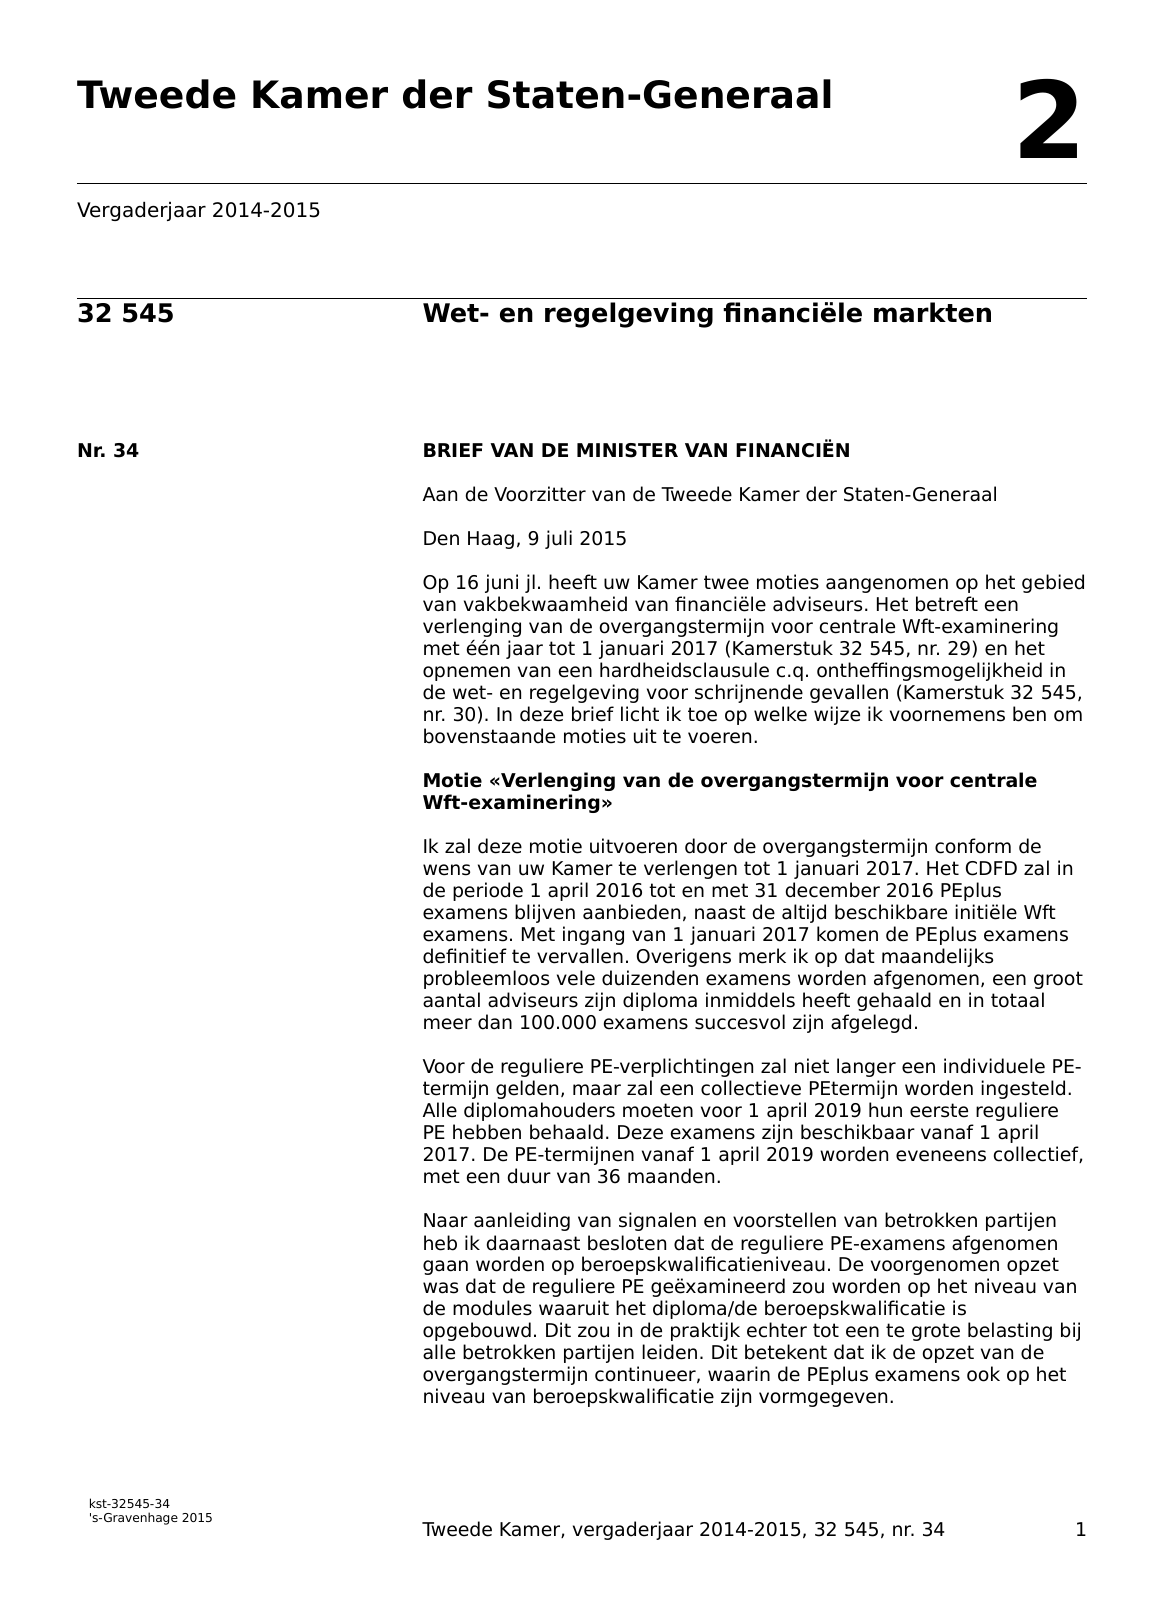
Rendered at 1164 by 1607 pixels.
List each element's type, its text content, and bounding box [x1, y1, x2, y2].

table_cell Vergaderjaar 2014-2015 [77, 184, 1087, 298]
text Aan de Voorzitter van de Tweede Kamer der Staten-Generaal [422, 484, 1087, 506]
text Ik zal deze motie uitvoeren door de overgangstermijn conform de wens van uw Kamer te verlengen tot 1 januari 2017. Het CDFD zal in de periode 1 april 2016 tot en met 31 december 2016 PEplus examens blijven aanbieden, naast de altijd beschikbare initiële Wft examens. Met ingang van 1 januari 2017 komen de PEplus examens definitief te vervallen. Overigens merk ik op dat maandelijks probleemloos vele duizenden examens worden afgenomen, een groot aantal adviseurs zijn diploma inmiddels heeft gehaald en in totaal meer dan 100.000 examens succesvol zijn afgelegd. [422, 836, 1087, 1034]
table_header Tweede Kamer der Staten-Generaal [77, 59, 886, 183]
subtitle Motie «Verlenging van de overgangstermijn voor centrale Wft-examinering» [422, 770, 1087, 814]
text Op 16 juni jl. heeft uw Kamer twee moties aangenomen op het gebied van vakbekwaamheid van financiële adviseurs. Het betreft een verlenging van de overgangstermijn voor centrale Wft-examinering met één jaar tot 1 januari 2017 (Kamerstuk 32 545, nr. 29) en het opnemen van een hardheidsclausule c.q. ontheffingsmogelijkheid in de wet- en regelgeving voor schrijnende gevallen (Kamerstuk 32 545, nr. 30). In deze brief licht ik toe op welke wijze ik voornemens ben om bovenstaande moties uit te voeren. [422, 572, 1087, 748]
text Naar aanleiding van signalen en voorstellen van betrokken partijen heb ik daarnaast besloten dat de reguliere PE-examens afgenomen gaan worden op beroepskwalificatieniveau. De voorgenomen opzet was dat de reguliere PE geëxamineerd zou worden op het niveau van de modules waaruit het diploma/de beroepskwalificatie is opgebouwd. Dit zou in de praktijk echter tot een te grote belasting bij alle betrokken partijen leiden. Dit betekent dat ik de opzet van de overgangstermijn continueer, waarin de PEplus examens ook op het niveau van beroepskwalificatie zijn vormgegeven. [422, 1210, 1087, 1408]
text kst-32545-34 [88, 1497, 323, 1511]
text Den Haag, 9 juli 2015 [422, 528, 1087, 550]
text 's-Gravenhage 2015 [88, 1511, 323, 1525]
text Voor de reguliere PE-verplichtingen zal niet langer een individuele PE-termijn gelden, maar zal een collectieve PEtermijn worden ingesteld. Alle diplomahouders moeten voor 1 april 2019 hun eerste reguliere PE hebben behaald. Deze examens zijn beschikbaar vanaf 1 april 2017. De PE-termijnen vanaf 1 april 2019 worden eveneens collectief, met een duur van 36 maanden. [422, 1056, 1087, 1188]
subtitle 32 545 Wet- en regelgeving financiële markten [77, 299, 1087, 329]
table_header 2 [886, 59, 1087, 183]
subtitle Nr. 34 BRIEF VAN DE MINISTER VAN FINANCIËN [77, 440, 1087, 462]
